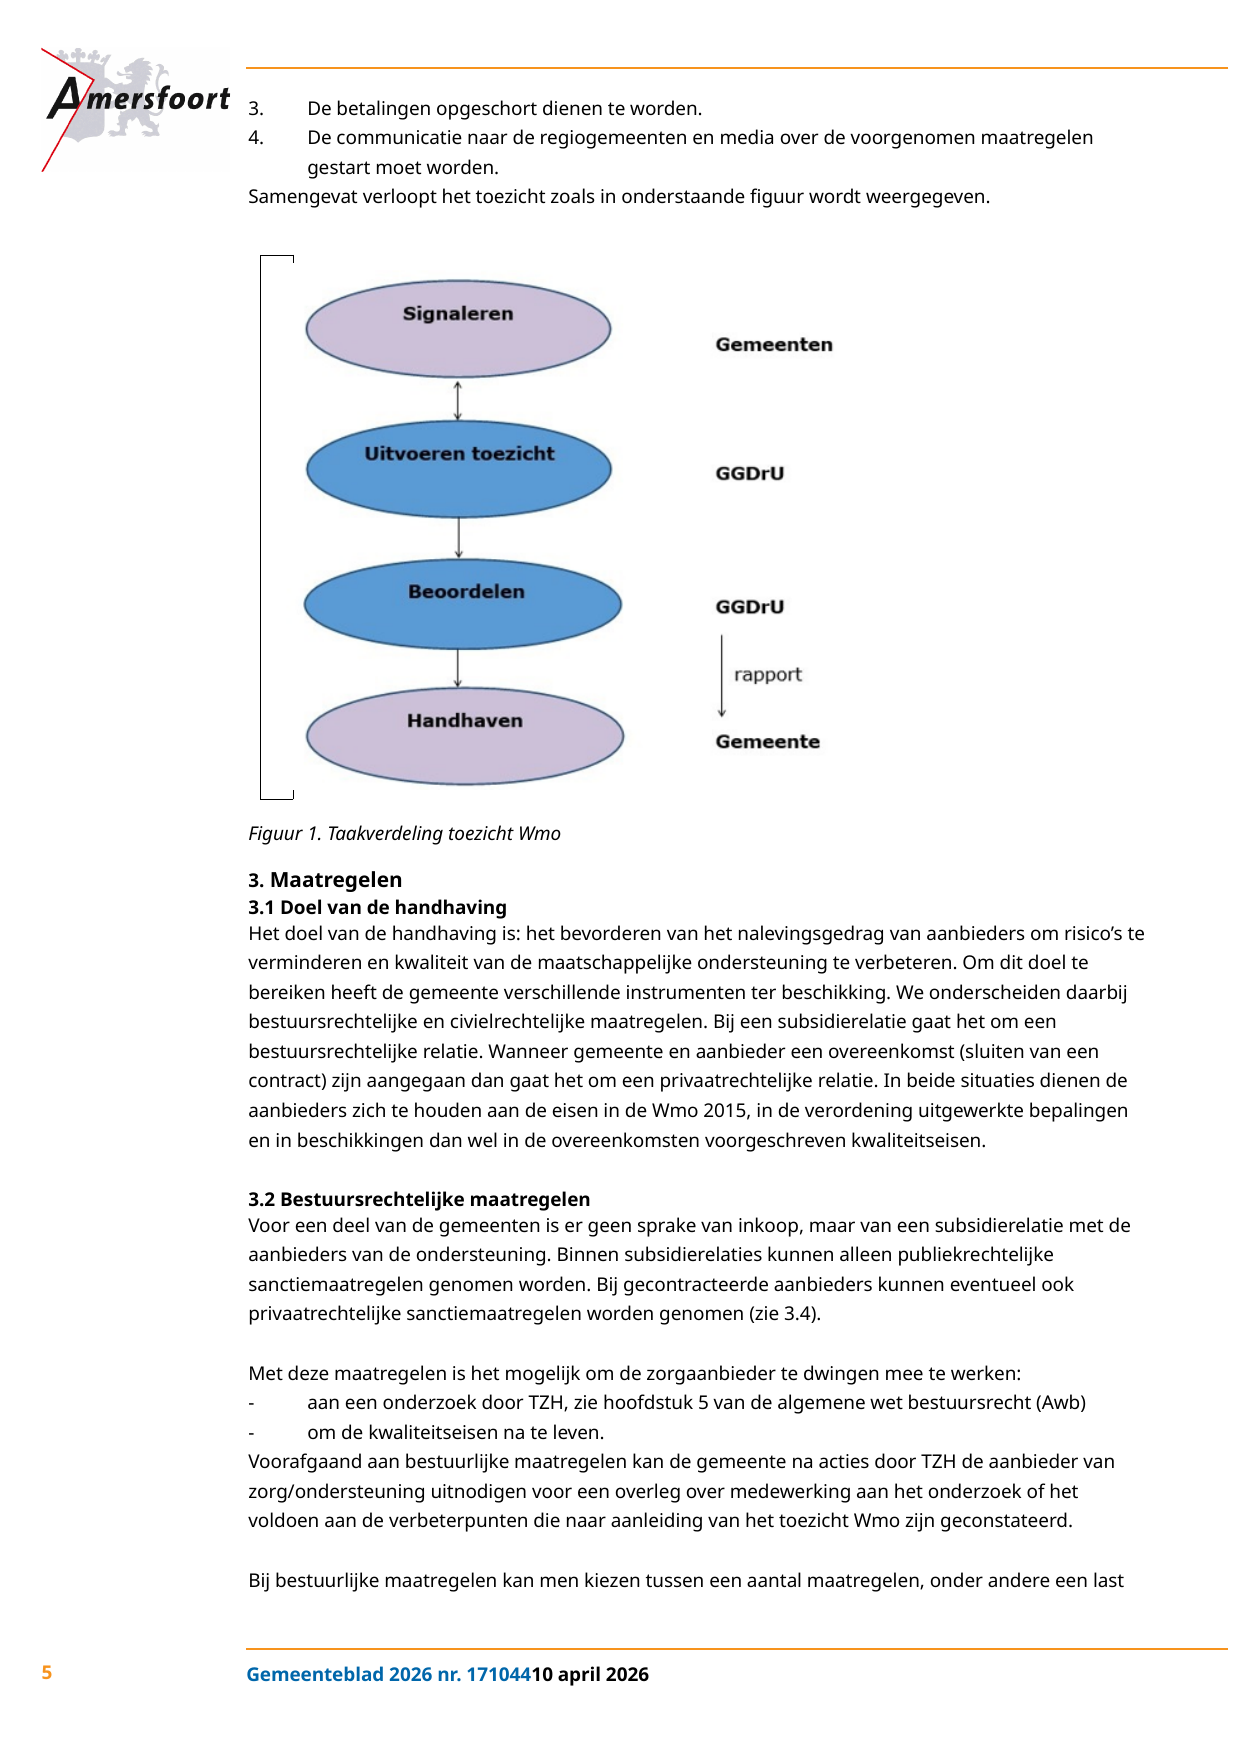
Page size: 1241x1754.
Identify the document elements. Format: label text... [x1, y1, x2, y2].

list De betalingen opgeschort dienen te worden. [248, 95, 1152, 121]
list De communicatie naar de regiogemeenten en media over de voorgenomen maatregelen gestart moet worden. [248, 124, 1152, 180]
text Voor een deel van de gemeenten is er geen sprake van inkoop, maar van een subsidierelatie met de aanbieders van de ondersteuning. Binnen subsidierelaties kunnen alleen publiekrechtelijke sanctiemaatregelen genomen worden. Bij gecontracteerde aanbieders kunnen eventueel ook privaatrechtelijke sanctiemaatregelen worden genomen (zie 3.4). [248, 1212, 1152, 1326]
text Het doel van de handhaving is: het bevorderen van het nalevingsgedrag van aanbieders om risico’s te verminderen en kwaliteit van de maatschappelijke ondersteuning te verbeteren. Om dit doel te bereiken heeft de gemeente verschillende instrumenten ter beschikking. We onderscheiden daarbij bestuursrechtelijke en civielrechtelijke maatregelen. Bij een subsidierelatie gaat het om een bestuursrechtelijke relatie. Wanneer gemeente en aanbieder een overeenkomst (sluiten van een contract) zijn aangegaan dan gaat het om een privaatrechtelijke relatie. In beide situaties dienen de aanbieders zich te houden aan de eisen in de Wmo 2015, in de verordening uitgewerkte bepalingen en in beschikkingen dan wel in de overeenkomsten voorgeschreven kwaliteitseisen. [248, 920, 1152, 1153]
text Met deze maatregelen is het mogelijk om de zorgaanbieder te dwingen mee te werken: [248, 1360, 1152, 1385]
list aan een onderzoek door TZH, zie hoofdstuk 5 van de algemene wet bestuursrecht (Awb) [248, 1389, 1152, 1415]
text 3.1 Doel van de handhaving [248, 894, 1152, 920]
text 3. Maatregelen [248, 866, 1152, 894]
text Voorafgaand aan bestuurlijke maatregelen kan de gemeente na acties door TZH de aanbieder van zorg/ondersteuning uitnodigen voor een overleg over medewerking aan het onderzoek of het voldoen aan de verbeterpunten die naar aanleiding van het toezicht Wmo zijn geconstateerd. [248, 1448, 1152, 1533]
picture [268, 263, 860, 790]
list om de kwaliteitseisen na te leven. [248, 1419, 1152, 1444]
text Figuur 1. Taakverdeling toezicht Wmo [248, 820, 1152, 846]
text Samengevat verloopt het toezicht zoals in onderstaande figuur wordt weergegeven. [248, 183, 1152, 209]
text 3.2 Bestuursrechtelijke maatregelen [248, 1186, 1152, 1212]
picture [41, 47, 231, 172]
text Bij bestuurlijke maatregelen kan men kiezen tussen een aantal maatregelen, onder andere een last [248, 1567, 1152, 1592]
